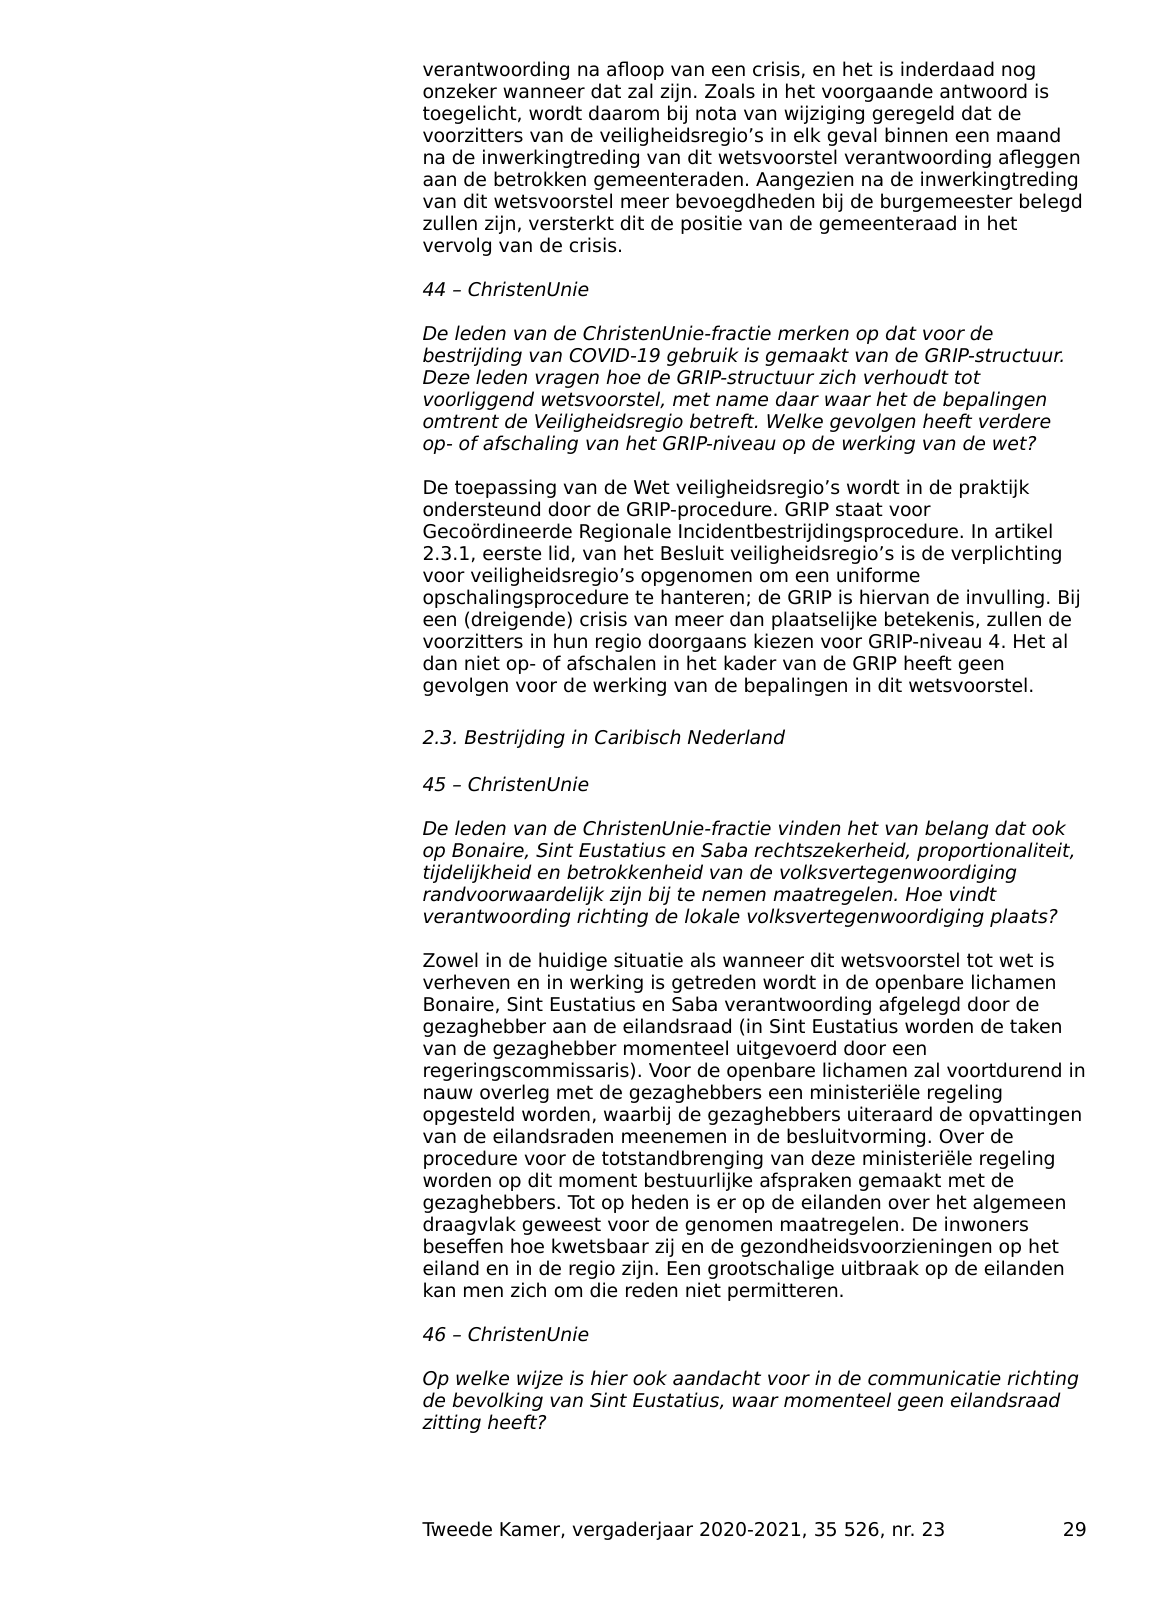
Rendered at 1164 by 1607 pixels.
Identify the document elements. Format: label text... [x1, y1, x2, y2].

text De toepassing van de Wet veiligheidsregio’s wordt in de praktijk ondersteund door de GRIP-procedure. GRIP staat voor Gecoördineerde Regionale Incidentbestrijdingsprocedure. In artikel 2.3.1, eerste lid, van het Besluit veiligheidsregio’s is de verplichting voor veiligheidsregio’s opgenomen om een uniforme opschalingsprocedure te hanteren; de GRIP is hiervan de invulling. Bij een (dreigende) crisis van meer dan plaatselijke betekenis, zullen de voorzitters in hun regio doorgaans kiezen voor GRIP-niveau 4. Het al dan niet op- of afschalen in het kader van de GRIP heeft geen gevolgen voor de werking van de bepalingen in dit wetsvoorstel. [422, 477, 1087, 697]
subtitle 46 – ChristenUnie [422, 1324, 1087, 1346]
text De leden van de ChristenUnie-fractie merken op dat voor de bestrijding van COVID-19 gebruik is gemaakt van de GRIP-structuur. Deze leden vragen hoe de GRIP-structuur zich verhoudt tot voorliggend wetsvoorstel, met name daar waar het de bepalingen omtrent de Veiligheidsregio betreft. Welke gevolgen heeft verdere op- of afschaling van het GRIP-niveau op de werking van de wet? [422, 323, 1087, 455]
subtitle 45 – ChristenUnie [422, 774, 1087, 796]
text verantwoording na afloop van een crisis, en het is inderdaad nog onzeker wanneer dat zal zijn. Zoals in het voorgaande antwoord is toegelicht, wordt daarom bij nota van wijziging geregeld dat de voorzitters van de veiligheidsregio’s in elk geval binnen een maand na de inwerkingtreding van dit wetsvoorstel verantwoording afleggen aan de betrokken gemeenteraden. Aangezien na de inwerkingtreding van dit wetsvoorstel meer bevoegdheden bij de burgemeester belegd zullen zijn, versterkt dit de positie van de gemeenteraad in het vervolg van de crisis. [422, 59, 1087, 257]
subtitle 44 – ChristenUnie [422, 279, 1087, 301]
text De leden van de ChristenUnie-fractie vinden het van belang dat ook op Bonaire, Sint Eustatius en Saba rechtszekerheid, proportionaliteit, tijdelijkheid en betrokkenheid van de volksvertegenwoordiging randvoorwaardelijk zijn bij te nemen maatregelen. Hoe vindt verantwoording richting de lokale volksvertegenwoordiging plaats? [422, 818, 1087, 928]
text Op welke wijze is hier ook aandacht voor in de communicatie richting de bevolking van Sint Eustatius, waar momenteel geen eilandsraad zitting heeft? [422, 1368, 1087, 1434]
subtitle 2.3. Bestrijding in Caribisch Nederland [422, 727, 1087, 749]
text Zowel in de huidige situatie als wanneer dit wetsvoorstel tot wet is verheven en in werking is getreden wordt in de openbare lichamen Bonaire, Sint Eustatius en Saba verantwoording afgelegd door de gezaghebber aan de eilandsraad (in Sint Eustatius worden de taken van de gezaghebber momenteel uitgevoerd door een regeringscommissaris). Voor de openbare lichamen zal voortdurend in nauw overleg met de gezaghebbers een ministeriële regeling opgesteld worden, waarbij de gezaghebbers uiteraard de opvattingen van de eilandsraden meenemen in de besluitvorming. Over de procedure voor de totstandbrenging van deze ministeriële regeling worden op dit moment bestuurlijke afspraken gemaakt met de gezaghebbers. Tot op heden is er op de eilanden over het algemeen draagvlak geweest voor de genomen maatregelen. De inwoners beseffen hoe kwetsbaar zij en de gezondheidsvoorzieningen op het eiland en in de regio zijn. Een grootschalige uitbraak op de eilanden kan men zich om die reden niet permitteren. [422, 950, 1087, 1302]
